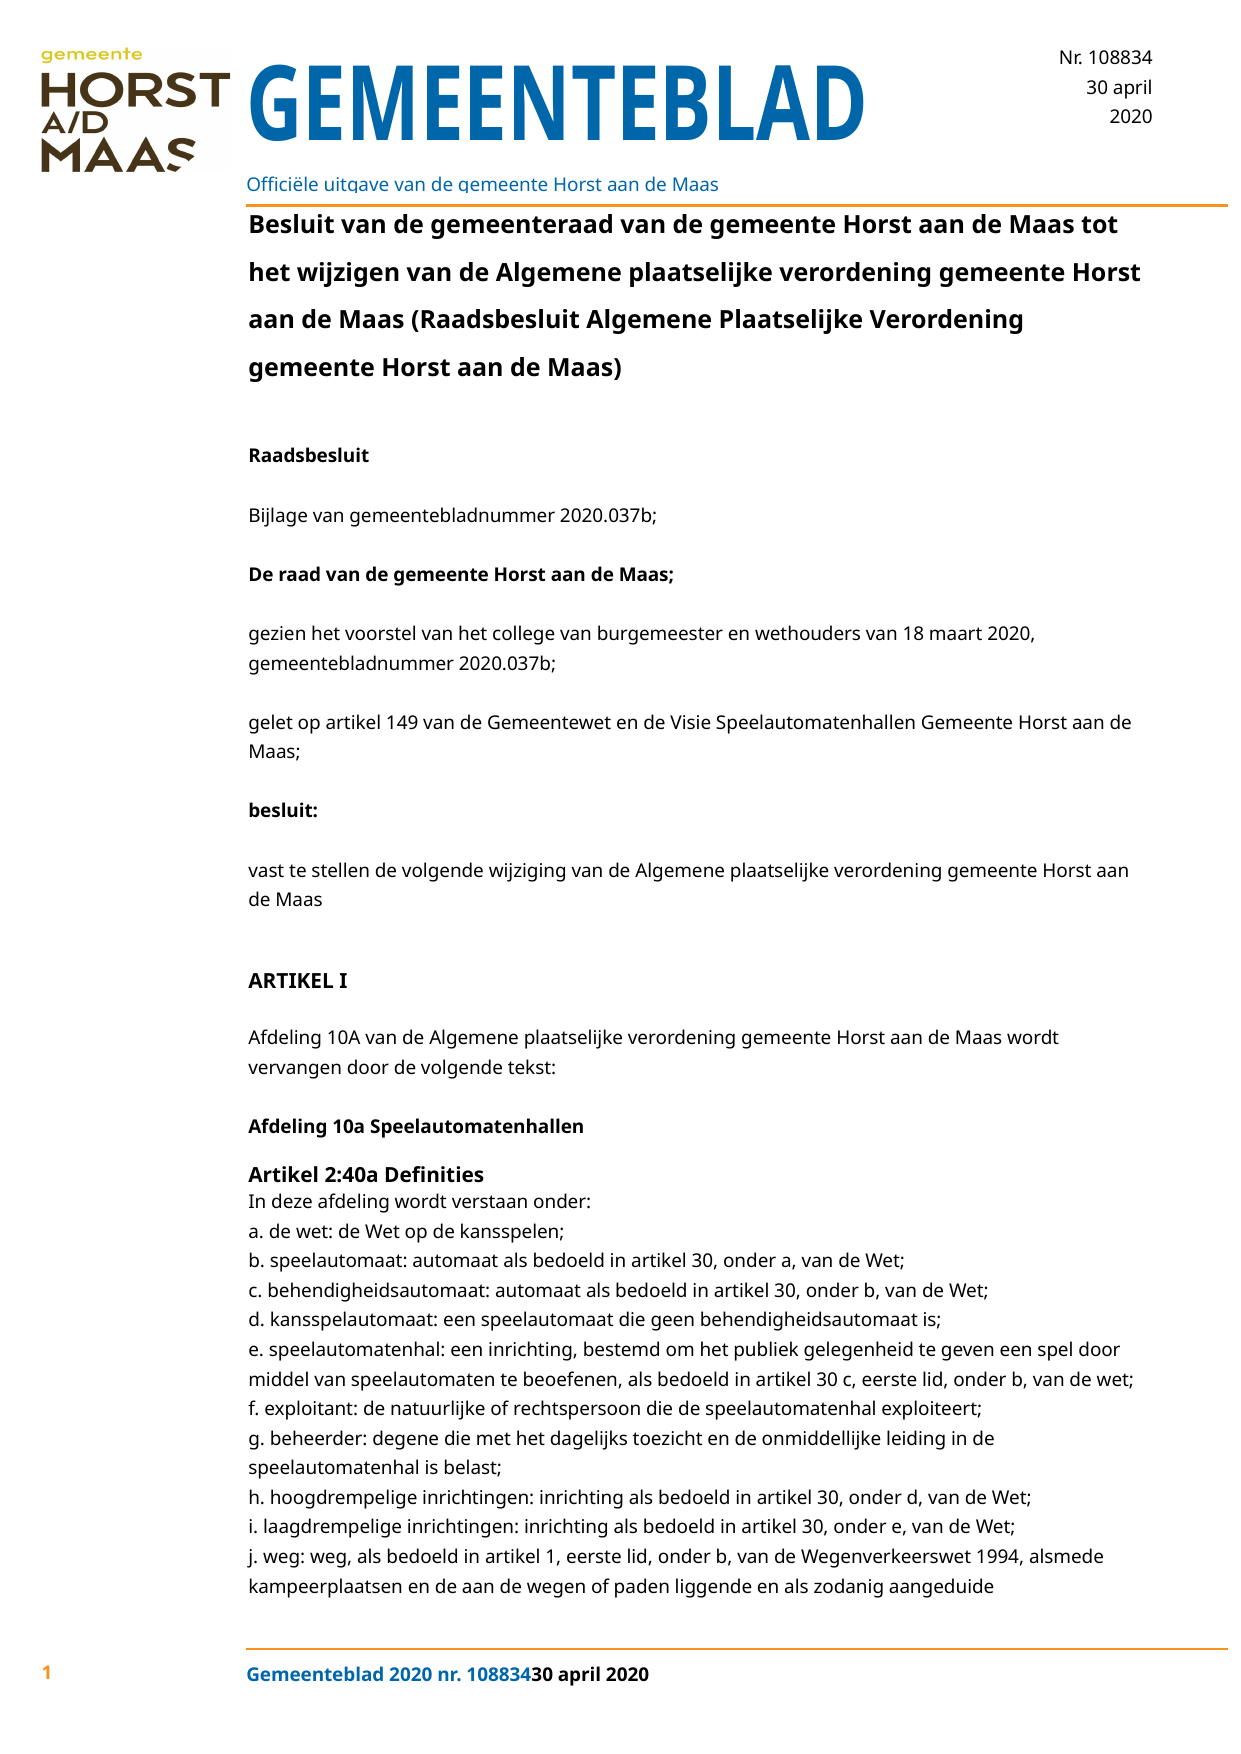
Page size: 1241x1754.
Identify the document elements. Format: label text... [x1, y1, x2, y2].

text g. beheerder: degene die met het dagelijks toezicht en de onmiddellijke leiding in de [248, 1425, 1152, 1451]
text gezien het voorstel van het college van burgemeester en wethouders van 18 maart 2020, gemeentebladnummer 2020.037b; [248, 620, 1152, 676]
text In deze afdeling wordt verstaan onder: [248, 1188, 1152, 1214]
text a. de wet: de Wet op de kansspelen; [248, 1218, 1152, 1243]
text d. kansspelautomaat: een speelautomaat die geen behendigheidsautomaat is; [248, 1307, 1152, 1332]
text Artikel 2:40a Definities [248, 1160, 1152, 1188]
text Besluit van de gemeenteraad van de gemeente Horst aan de Maas tot het wijzigen van de Algemene plaatselijke verordening gemeente Horst aan de Maas (Raadsbesluit Algemene Plaatselijke Verordening gemeente Horst aan de Maas) [248, 207, 1152, 384]
text h. hoogdrempelige inrichtingen: inrichting als bedoeld in artikel 30, onder d, van de Wet; [248, 1484, 1152, 1510]
text Bijlage van gemeentebladnummer 2020.037b; [248, 502, 1152, 528]
picture [41, 47, 231, 172]
text c. behendigheidsautomaat: automaat als bedoeld in artikel 30, onder b, van de Wet; [248, 1277, 1152, 1303]
text De raad van de gemeente Horst aan de Maas; [248, 561, 1152, 587]
text middel van speelautomaten te beoefenen, als bedoeld in artikel 30 c, eerste lid, onder b, van de wet; [248, 1366, 1152, 1391]
text Raadsbesluit [248, 443, 1152, 468]
text Afdeling 10A van de Algemene plaatselijke verordening gemeente Horst aan de Maas wordt vervangen door de volgende tekst: [248, 1024, 1152, 1080]
text besluit: [248, 798, 1152, 823]
text ARTIKEL I [248, 966, 1152, 995]
text speelautomatenhal is belast; [248, 1454, 1152, 1480]
text vast te stellen de volgende wijziging van de Algemene plaatselijke verordening gemeente Horst aan de Maas [248, 857, 1152, 912]
text e. speelautomatenhal: een inrichting, bestemd om het publiek gelegenheid te geven een spel door [248, 1336, 1152, 1362]
text gelet op artikel 149 van de Gemeentewet en de Visie Speelautomatenhallen Gemeente Horst aan de Maas; [248, 709, 1152, 764]
text b. speelautomaat: automaat als bedoeld in artikel 30, onder a, van de Wet; [248, 1247, 1152, 1273]
text Afdeling 10a Speelautomatenhallen [248, 1113, 1152, 1139]
text i. laagdrempelige inrichtingen: inrichting als bedoeld in artikel 30, onder e, van de Wet; [248, 1514, 1152, 1539]
text f. exploitant: de natuurlijke of rechtspersoon die de speelautomatenhal exploiteert; [248, 1395, 1152, 1421]
text j. weg: weg, als bedoeld in artikel 1, eerste lid, onder b, van de Wegenverkeerswet 1994, alsmede kampeerplaatsen en de aan de wegen of paden liggende en als zodanig aangeduide [248, 1543, 1152, 1598]
